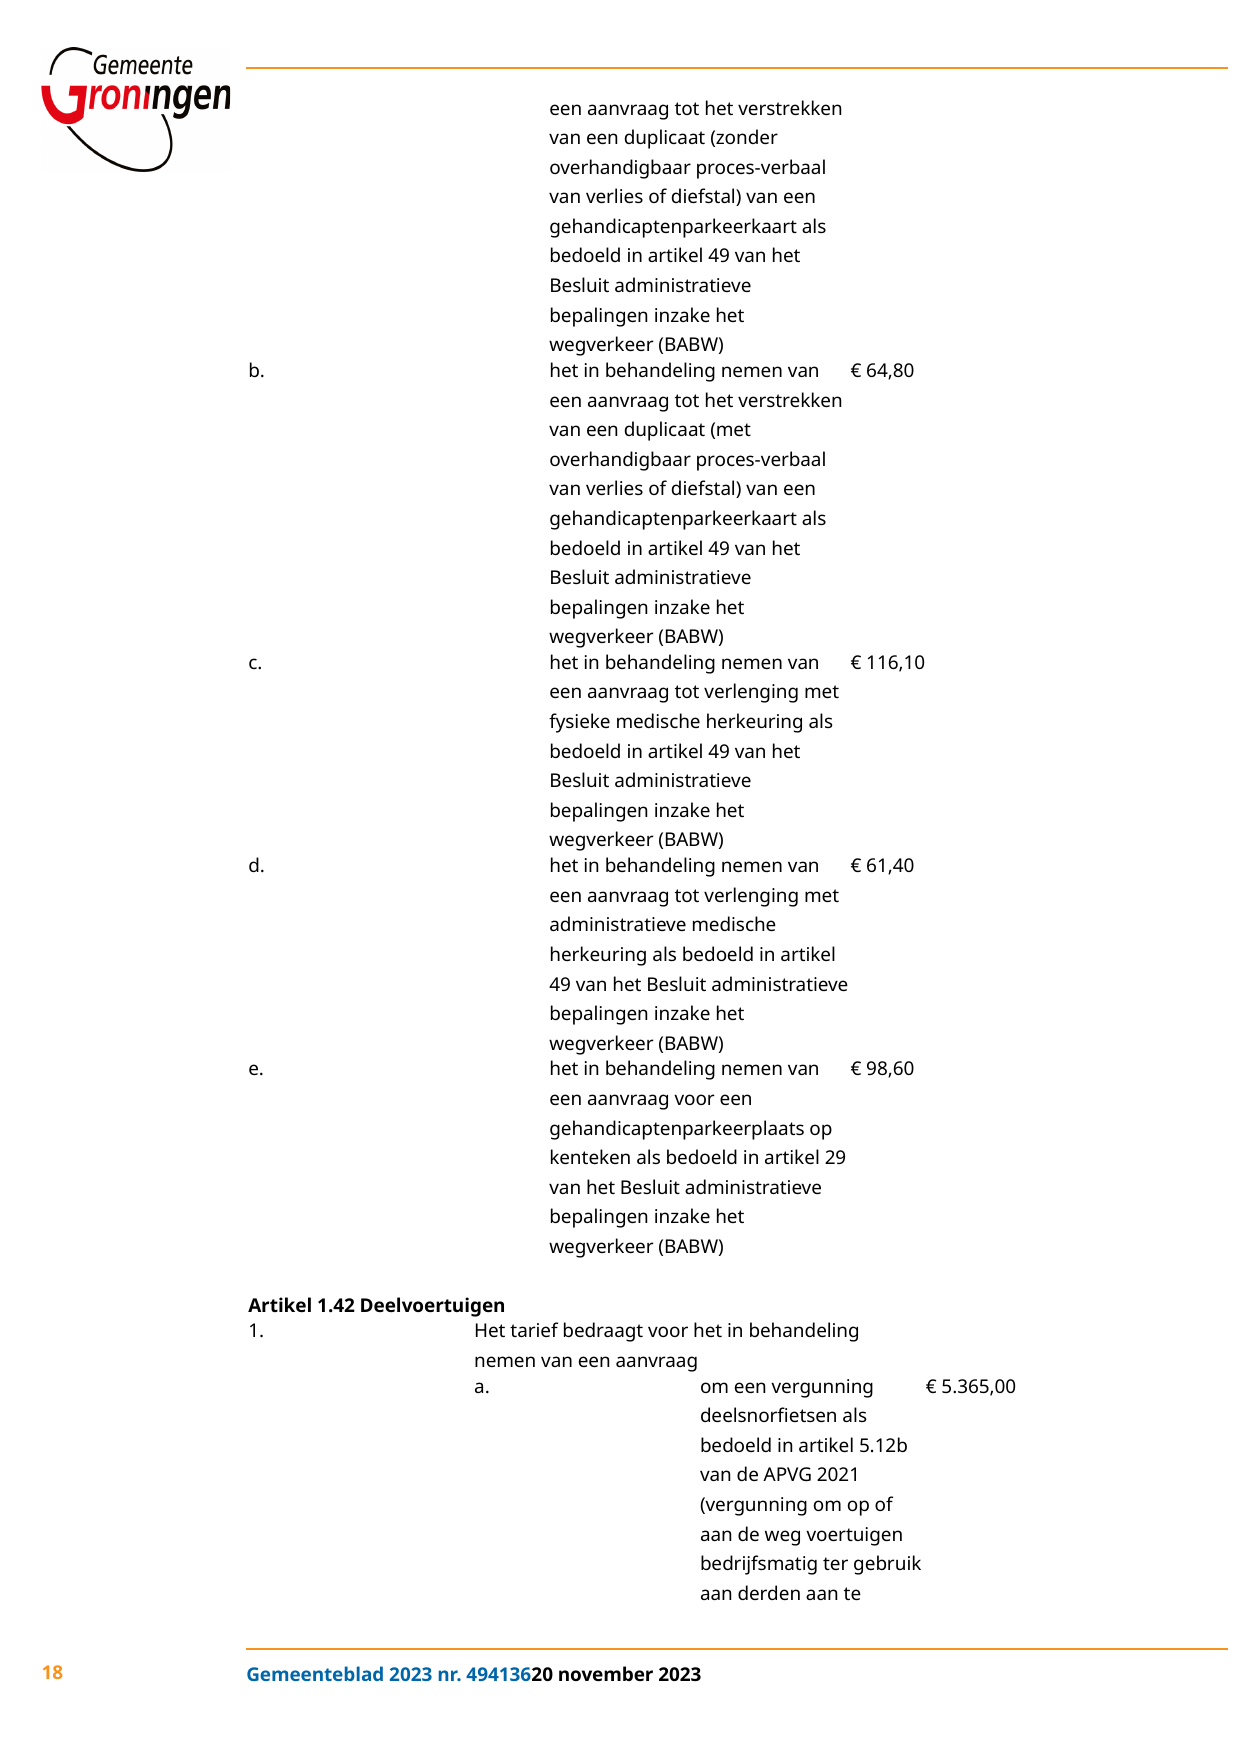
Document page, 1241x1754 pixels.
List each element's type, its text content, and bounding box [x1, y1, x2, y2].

table_cell het in behandeling nemen van een aanvraag tot verlenging met fysieke medische herkeuring als bedoeld in artikel 49 van het Besluit administratieve bepalingen inzake het wegverkeer (BABW) [549, 649, 850, 852]
table_cell [248, 1373, 474, 1606]
table_cell € 64,80 [850, 357, 1152, 649]
table_cell [248, 95, 549, 357]
picture [41, 47, 231, 172]
table_cell b. [248, 357, 549, 649]
table_cell c. [248, 649, 549, 852]
table_header [926, 1292, 1152, 1317]
table_cell het in behandeling nemen van een aanvraag voor een gehandicaptenparkeerplaats op kenteken als bedoeld in artikel 29 van het Besluit administratieve bepalingen inzake het wegverkeer (BABW) [549, 1056, 850, 1259]
table_cell a. [474, 1373, 700, 1606]
table_cell € 98,60 [850, 1056, 1152, 1259]
table_cell [850, 95, 1152, 357]
table_cell e. [248, 1056, 549, 1259]
table_cell om een vergunning deelsnorfietsen als bedoeld in artikel 5.12b van de APVG 2021 (vergunning om op of aan de weg voertuigen bedrijfsmatig ter gebruik aan derden aan te [700, 1373, 926, 1606]
table_cell 1. [248, 1318, 474, 1373]
table_cell een aanvraag tot het verstrekken van een duplicaat (zonder overhandigbaar proces-verbaal van verlies of diefstal) van een gehandicaptenparkeerkaart als bedoeld in artikel 49 van het Besluit administratieve bepalingen inzake het wegverkeer (BABW) [549, 95, 850, 357]
table_cell het in behandeling nemen van een aanvraag tot het verstrekken van een duplicaat (met overhandigbaar proces-verbaal van verlies of diefstal) van een gehandicaptenparkeerkaart als bedoeld in artikel 49 van het Besluit administratieve bepalingen inzake het wegverkeer (BABW) [549, 357, 850, 649]
table_cell € 5.365,00 [926, 1373, 1152, 1606]
table_cell Het tarief bedraagt voor het in behandeling nemen van een aanvraag [474, 1318, 926, 1373]
table_cell d. [248, 853, 549, 1056]
table_header Artikel 1.42 Deelvoertuigen [248, 1292, 926, 1317]
table_cell € 61,40 [850, 853, 1152, 1056]
table_cell [926, 1318, 1152, 1373]
table_cell het in behandeling nemen van een aanvraag tot verlenging met administratieve medische herkeuring als bedoeld in artikel 49 van het Besluit administratieve bepalingen inzake het wegverkeer (BABW) [549, 853, 850, 1056]
table_cell € 116,10 [850, 649, 1152, 852]
